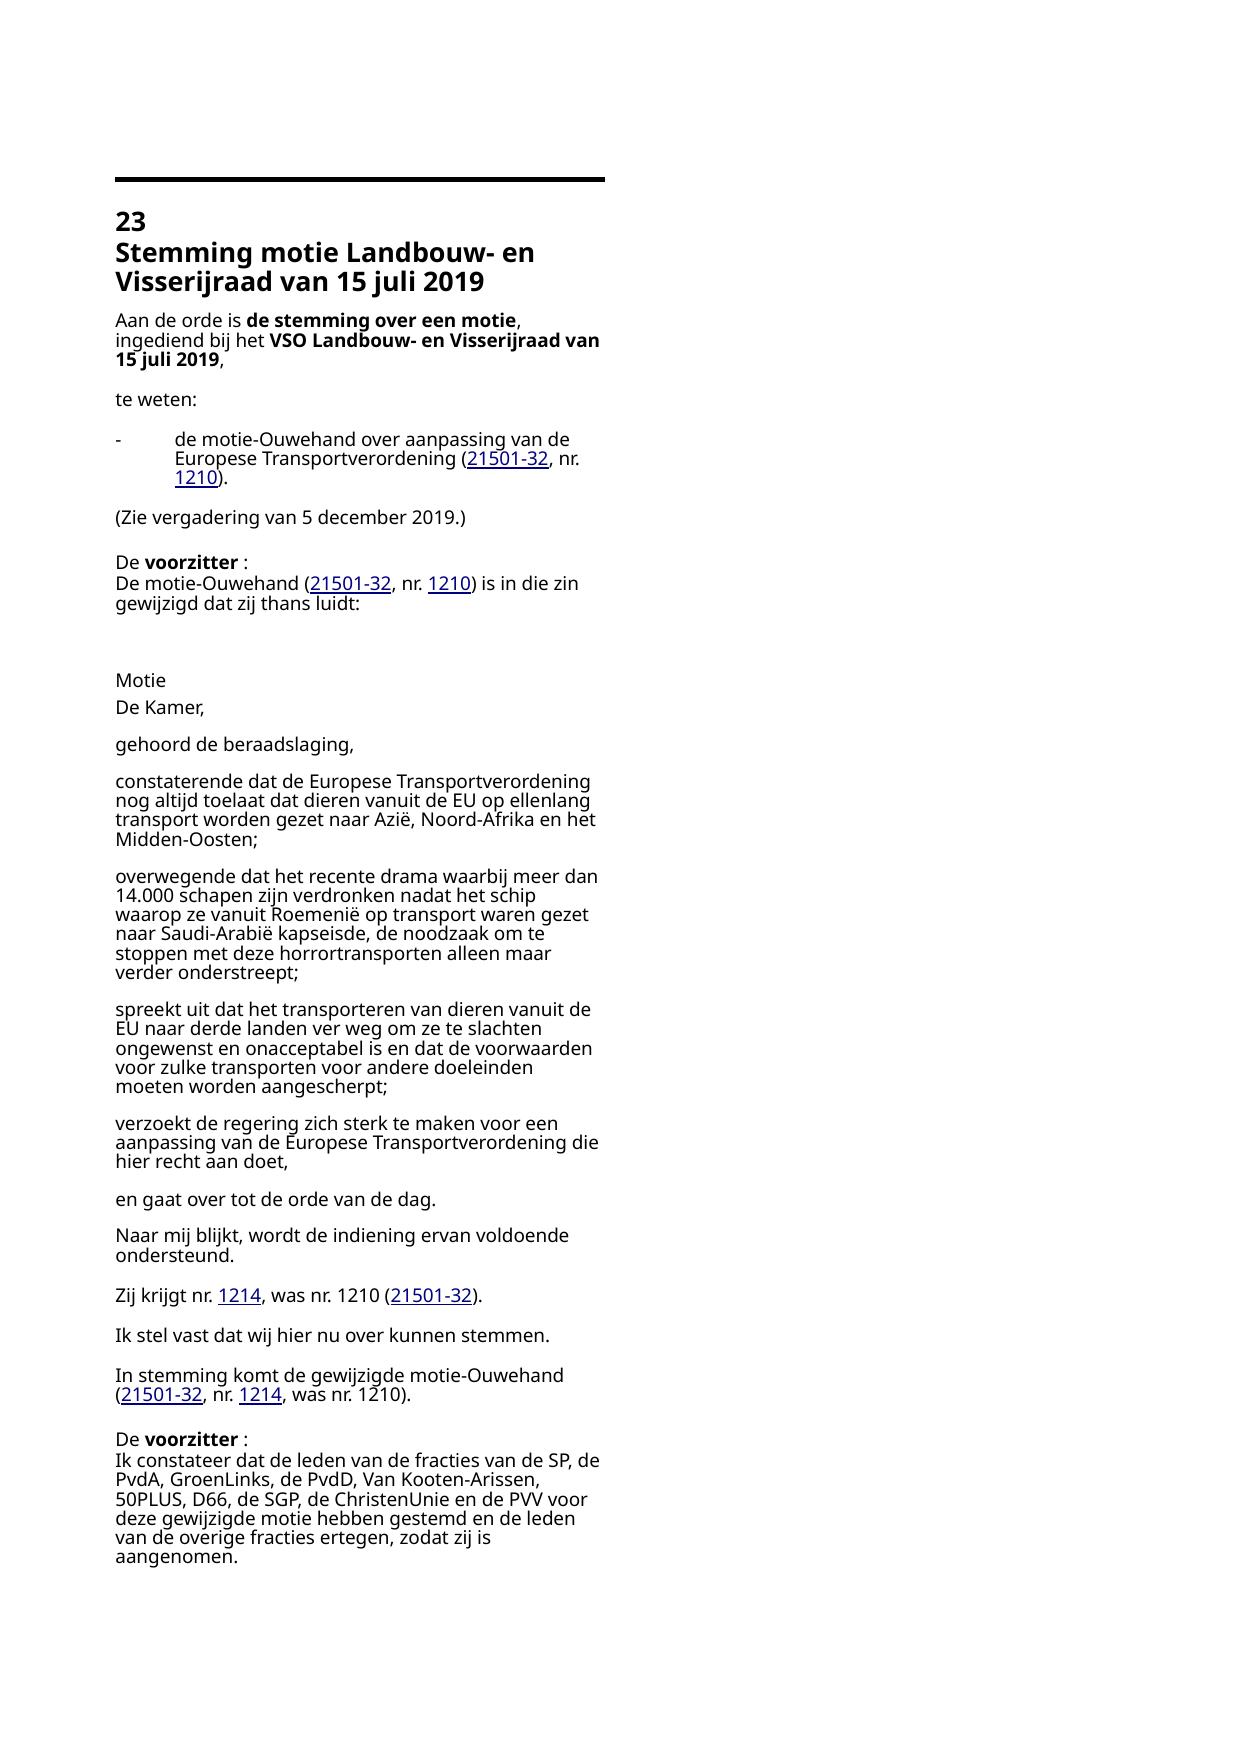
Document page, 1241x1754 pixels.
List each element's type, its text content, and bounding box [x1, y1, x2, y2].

text De Kamer, [115, 699, 605, 718]
text constaterende dat de Europese Transportverordening nog altijd toelaat dat dieren vanuit de EU op ellenlang transport worden gezet naar Azië, Noord-Afrika en het Midden-Oosten; [115, 773, 605, 850]
list de motie-Ouwehand over aanpassing van de Europese Transportverordening (21501-32, nr. 1210). [115, 431, 605, 489]
text spreekt uit dat het transporteren van dieren vanuit de EU naar derde landen ver weg om ze te slachten ongewenst en onacceptabel is en dat de voorwaarden voor zulke transporten voor andere doeleinden moeten worden aangescherpt; [115, 1001, 605, 1097]
text 23 [115, 203, 605, 239]
text Aan de orde is de stemming over een motie, ingediend bij het VSO Landbouw- en Visserijraad van 15 juli 2019, [115, 312, 605, 370]
text en gaat over tot de orde van de dag. [115, 1191, 605, 1210]
text overwegende dat het recente drama waarbij meer dan 14.000 schapen zijn verdronken nadat het schip waarop ze vanuit Roemenië op transport waren gezet naar Saudi-Arabië kapseisde, de noodzaak om te stoppen met deze horrortransporten alleen maar verder onderstreept; [115, 868, 605, 983]
text De voorzitter : [115, 1426, 605, 1452]
text verzoekt de regering zich sterk te maken voor een aanpassing van de Europese Transportverordening die hier recht aan doet, [115, 1115, 605, 1173]
text Naar mij blijkt, wordt de indiening ervan voldoende ondersteund. [115, 1227, 605, 1266]
text In stemming komt de gewijzigde motie-Ouwehand (21501-32, nr. 1214, was nr. 1210). [115, 1367, 605, 1405]
text De voorzitter : [115, 549, 605, 575]
text Ik stel vast dat wij hier nu over kunnen stemmen. [115, 1327, 605, 1346]
text De motie-Ouwehand (21501-32, nr. 1210) is in die zin gewijzigd dat zij thans luidt: [115, 575, 605, 614]
text gehoord de beraadslaging, [115, 736, 605, 755]
text Zij krijgt nr. 1214, was nr. 1210 (21501-32). [115, 1287, 605, 1306]
text Motie [115, 667, 605, 693]
text te weten: [115, 391, 605, 410]
text Ik constateer dat de leden van de fracties van de SP, de PvdA, GroenLinks, de PvdD, Van Kooten-Arissen, 50PLUS, D66, de SGP, de ChristenUnie en de PVV voor deze gewijzigde motie hebben gestemd en de leden van de overige fracties ertegen, zodat zij is aangenomen. [115, 1452, 605, 1568]
text (Zie vergadering van 5 december 2019.) [115, 509, 605, 529]
text Stemming motie Landbouw- en Visserijraad van 15 juli 2019 [115, 239, 605, 312]
